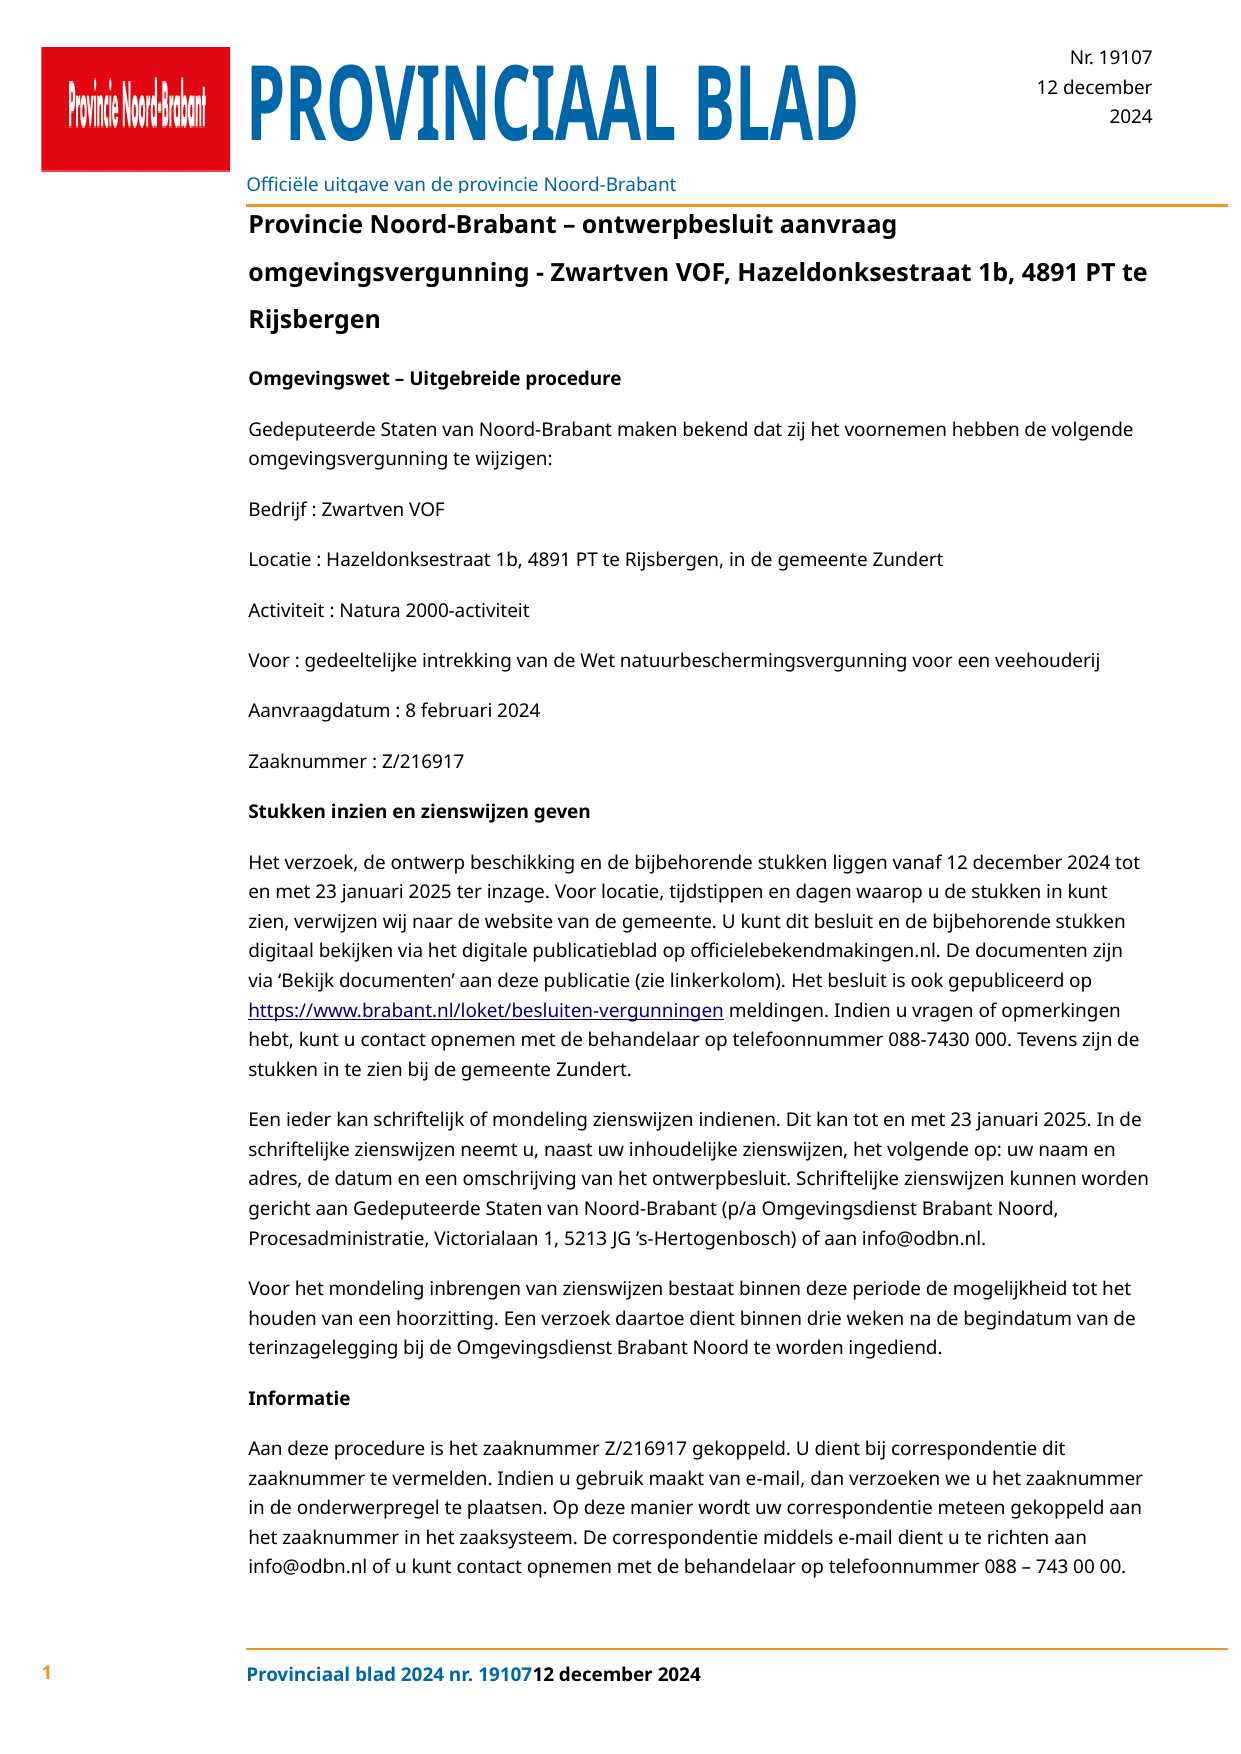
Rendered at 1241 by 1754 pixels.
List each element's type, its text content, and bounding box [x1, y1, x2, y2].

text Activiteit : Natura 2000-activiteit [248, 597, 1152, 622]
text Locatie : Hazeldonksestraat 1b, 4891 PT te Rijsbergen, in de gemeente Zundert [248, 546, 1152, 572]
text Aan deze procedure is het zaaknummer Z/216917 gekoppeld. U dient bij correspondentie dit zaaknummer te vermelden. Indien u gebruik maakt van e-mail, dan verzoeken we u het zaaknummer in de onderwerpregel te plaatsen. Op deze manier wordt uw correspondentie meteen gekoppeld aan het zaaknummer in het zaaksysteem. De correspondentie middels e-mail dient u te richten aan info@odbn.nl of u kunt contact opnemen met de behandelaar op telefoonnummer 088 – 743 00 00. [248, 1435, 1152, 1579]
text Het verzoek, de ontwerp beschikking en de bijbehorende stukken liggen vanaf 12 december 2024 tot en met 23 januari 2025 ter inzage. Voor locatie, tijdstippen en dagen waarop u de stukken in kunt zien, verwijzen wij naar de website van de gemeente. U kunt dit besluit en de bijbehorende stukken digitaal bekijken via het digitale publicatieblad op officielebekendmakingen.nl. De documenten zijn via ‘Bekijk documenten’ aan deze publicatie (zie linkerkolom). Het besluit is ook gepubliceerd op https://www.brabant.nl/loket/besluiten-vergunningen meldingen. Indien u vragen of opmerkingen hebt, kunt u contact opnemen met de behandelaar op telefoonnummer 088-7430 000. Tevens zijn de stukken in te zien bij de gemeente Zundert. [248, 849, 1152, 1082]
text Voor : gedeeltelijke intrekking van de Wet natuurbeschermingsvergunning voor een veehouderij [248, 647, 1152, 673]
text Zaaknummer : Z/216917 [248, 748, 1152, 774]
text Provincie Noord-Brabant – ontwerpbesluit aanvraag omgevingsvergunning - Zwartven VOF, Hazeldonksestraat 1b, 4891 PT te Rijsbergen [248, 207, 1152, 336]
text Aanvraagdatum : 8 februari 2024 [248, 698, 1152, 723]
text Omgevingswet – Uitgebreide procedure [248, 366, 1152, 391]
text Informatie [248, 1385, 1152, 1410]
text Bedrijf : Zwartven VOF [248, 496, 1152, 522]
text Stukken inzien en zienswijzen geven [248, 798, 1152, 824]
picture [41, 47, 231, 172]
text Voor het mondeling inbrengen van zienswijzen bestaat binnen deze periode de mogelijkheid tot het houden van een hoorzitting. Een verzoek daartoe dient binnen drie weken na de begindatum van de terinzagelegging bij de Omgevingsdienst Brabant Noord te worden ingediend. [248, 1275, 1152, 1360]
text Gedeputeerde Staten van Noord-Brabant maken bekend dat zij het voornemen hebben de volgende omgevingsvergunning te wijzigen: [248, 416, 1152, 471]
text Een ieder kan schriftelijk of mondeling zienswijzen indienen. Dit kan tot en met 23 januari 2025. In de schriftelijke zienswijzen neemt u, naast uw inhoudelijke zienswijzen, het volgende op: uw naam en adres, de datum en een omschrijving van het ontwerpbesluit. Schriftelijke zienswijzen kunnen worden gericht aan Gedeputeerde Staten van Noord-Brabant (p/a Omgevingsdienst Brabant Noord, Procesadministratie, Victorialaan 1, 5213 JG ’s-Hertogenbosch) of aan info@odbn.nl. [248, 1106, 1152, 1250]
